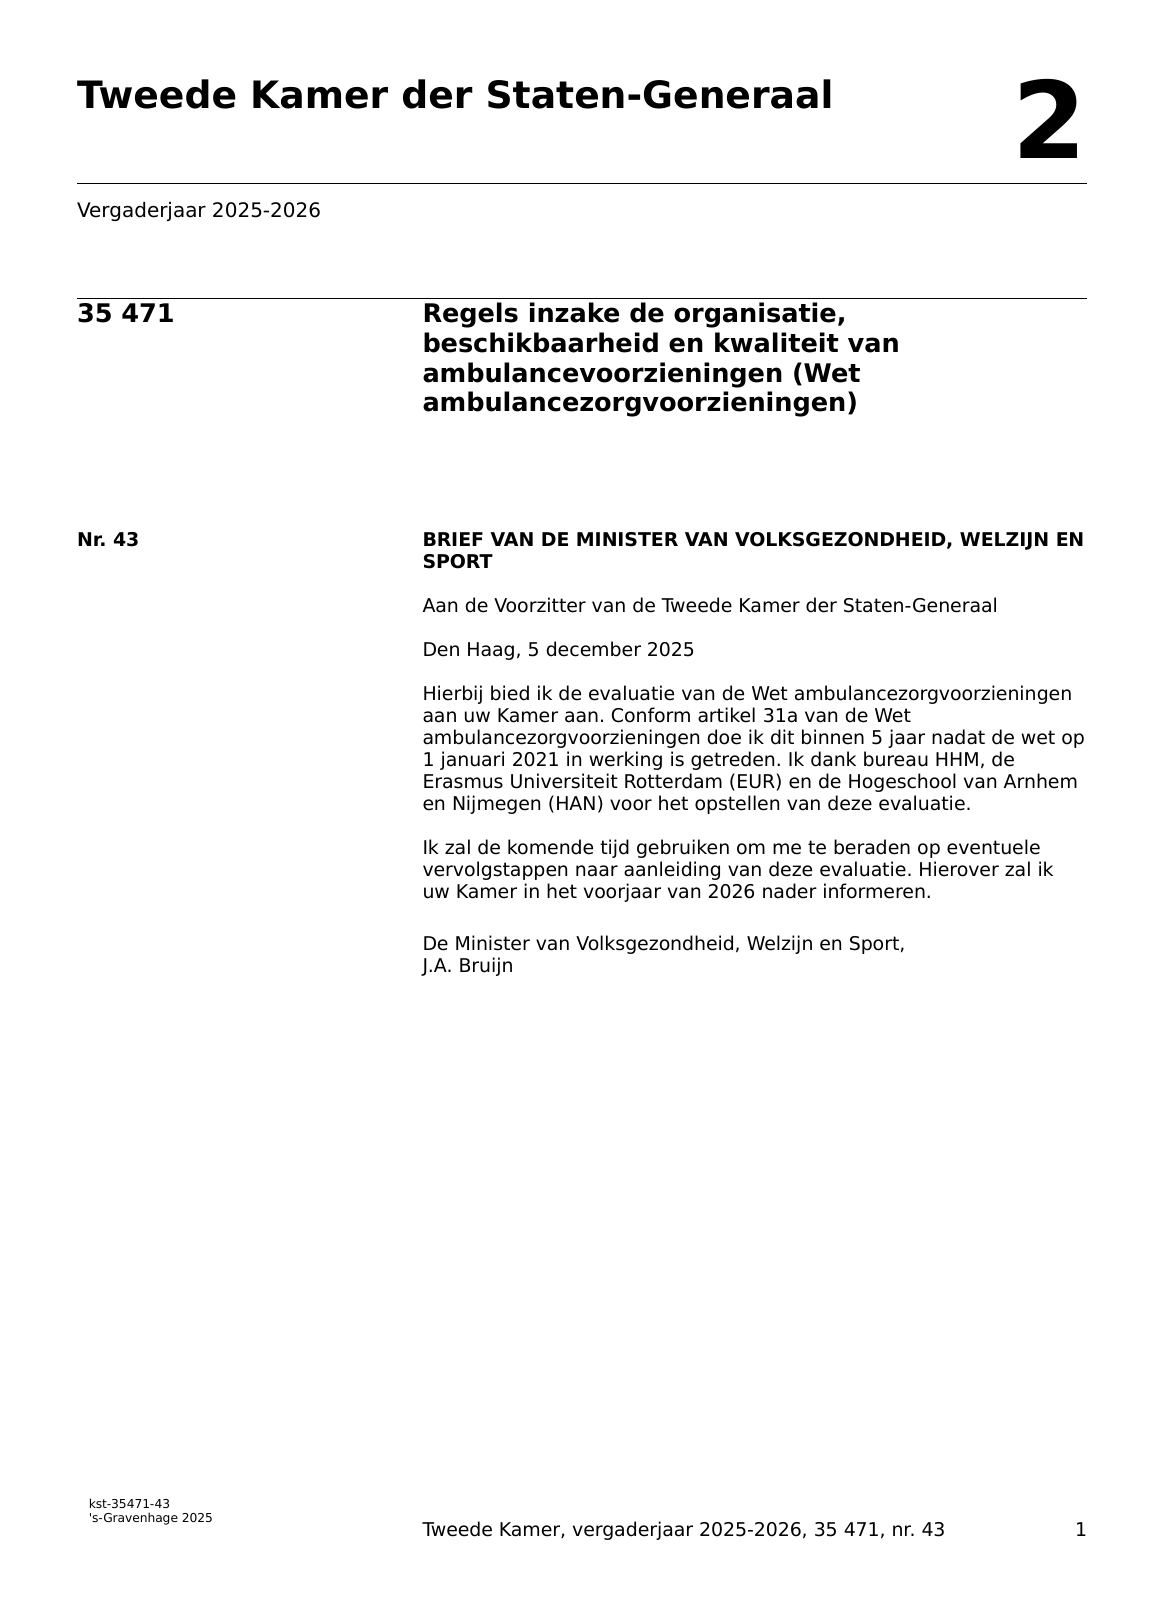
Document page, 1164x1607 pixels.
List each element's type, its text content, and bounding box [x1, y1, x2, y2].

table_header 2 [886, 59, 1087, 183]
text Hierbij bied ik de evaluatie van de Wet ambulancezorgvoorzieningen aan uw Kamer aan. Conform artikel 31a van de Wet ambulancezorgvoorzieningen doe ik dit binnen 5 jaar nadat de wet op 1 januari 2021 in werking is getreden. Ik dank bureau HHM, de Erasmus Universiteit Rotterdam (EUR) en de Hogeschool van Arnhem en Nijmegen (HAN) voor het opstellen van deze evaluatie. [422, 683, 1087, 815]
subtitle Nr. 43 BRIEF VAN DE MINISTER VAN VOLKSGEZONDHEID, WELZIJN EN SPORT [77, 529, 1087, 573]
table_header Tweede Kamer der Staten-Generaal [77, 59, 886, 183]
text Ik zal de komende tijd gebruiken om me te beraden op eventuele vervolgstappen naar aanleiding van deze evaluatie. Hierover zal ik uw Kamer in het voorjaar van 2026 nader informeren. [422, 837, 1087, 903]
text kst-35471-43 [88, 1497, 323, 1511]
subtitle 35 471 Regels inzake de organisatie, beschikbaarheid en kwaliteit van ambulancevoorzieningen (Wet ambulancezorgvoorzieningen) [77, 299, 1087, 418]
text De Minister van Volksgezondheid, Welzijn en Sport, J.A. Bruijn [422, 933, 1087, 977]
text Den Haag, 5 december 2025 [422, 639, 1087, 661]
text 's-Gravenhage 2025 [88, 1511, 323, 1525]
table_cell Vergaderjaar 2025-2026 [77, 184, 1087, 298]
text Aan de Voorzitter van de Tweede Kamer der Staten-Generaal [422, 595, 1087, 617]
